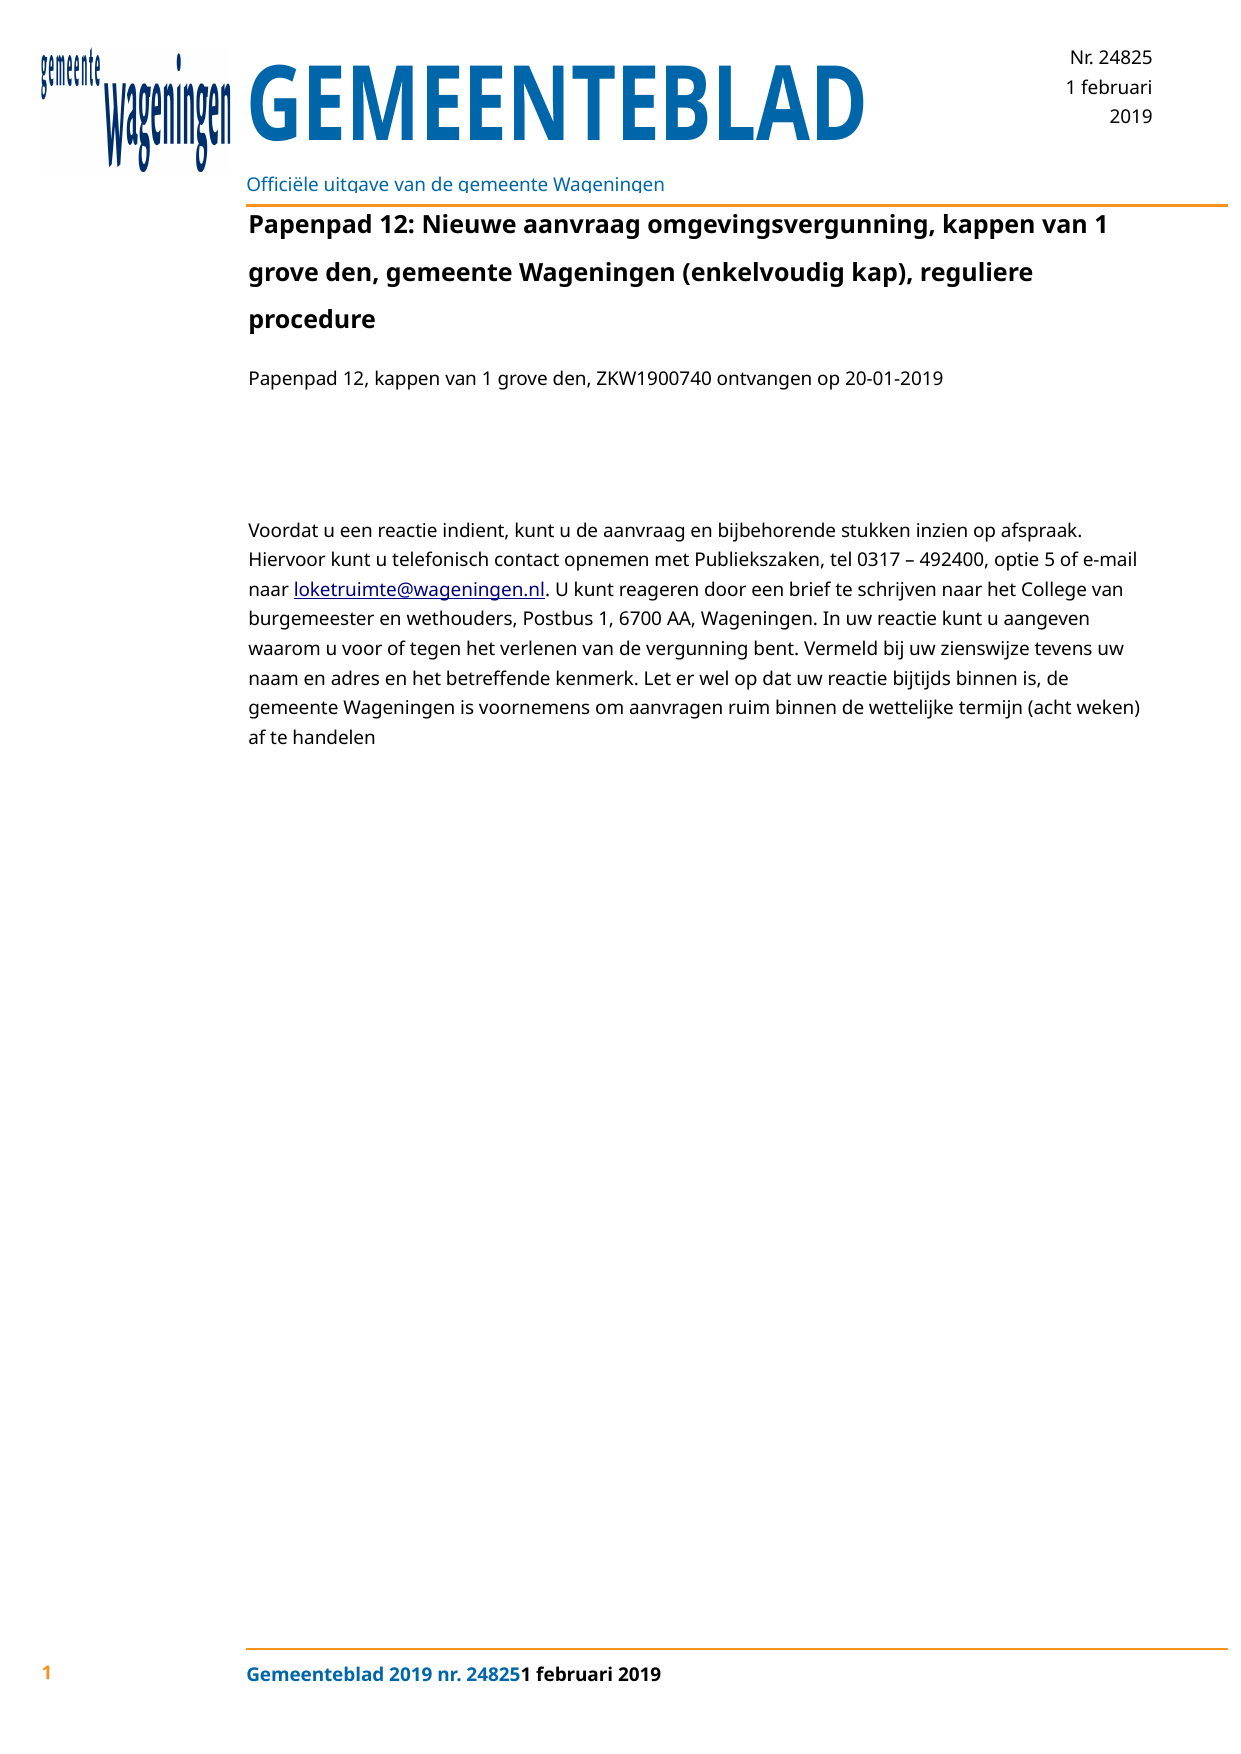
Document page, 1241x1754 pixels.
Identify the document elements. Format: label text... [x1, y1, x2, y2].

text Papenpad 12: Nieuwe aanvraag omgevingsvergunning, kappen van 1 grove den, gemeente Wageningen (enkelvoudig kap), reguliere procedure [248, 207, 1152, 336]
picture [41, 47, 231, 172]
text Papenpad 12, kappen van 1 grove den, ZKW1900740 ontvangen op 20-01-2019 [248, 366, 1152, 391]
text Voordat u een reactie indient, kunt u de aanvraag en bijbehorende stukken inzien op afspraak. Hiervoor kunt u telefonisch contact opnemen met Publiekszaken, tel 0317 – 492400, optie 5 of e-mail naar loketruimte@wageningen.nl. U kunt reageren door een brief te schrijven naar het College van burgemeester en wethouders, Postbus 1, 6700 AA, Wageningen. In uw reactie kunt u aangeven waarom u voor of tegen het verlenen van de vergunning bent. Vermeld bij uw zienswijze tevens uw naam en adres en het betreffende kenmerk. Let er wel op dat uw reactie bijtijds binnen is, de gemeente Wageningen is voornemens om aanvragen ruim binnen de wettelijke termijn (acht weken) af te handelen [248, 517, 1152, 749]
